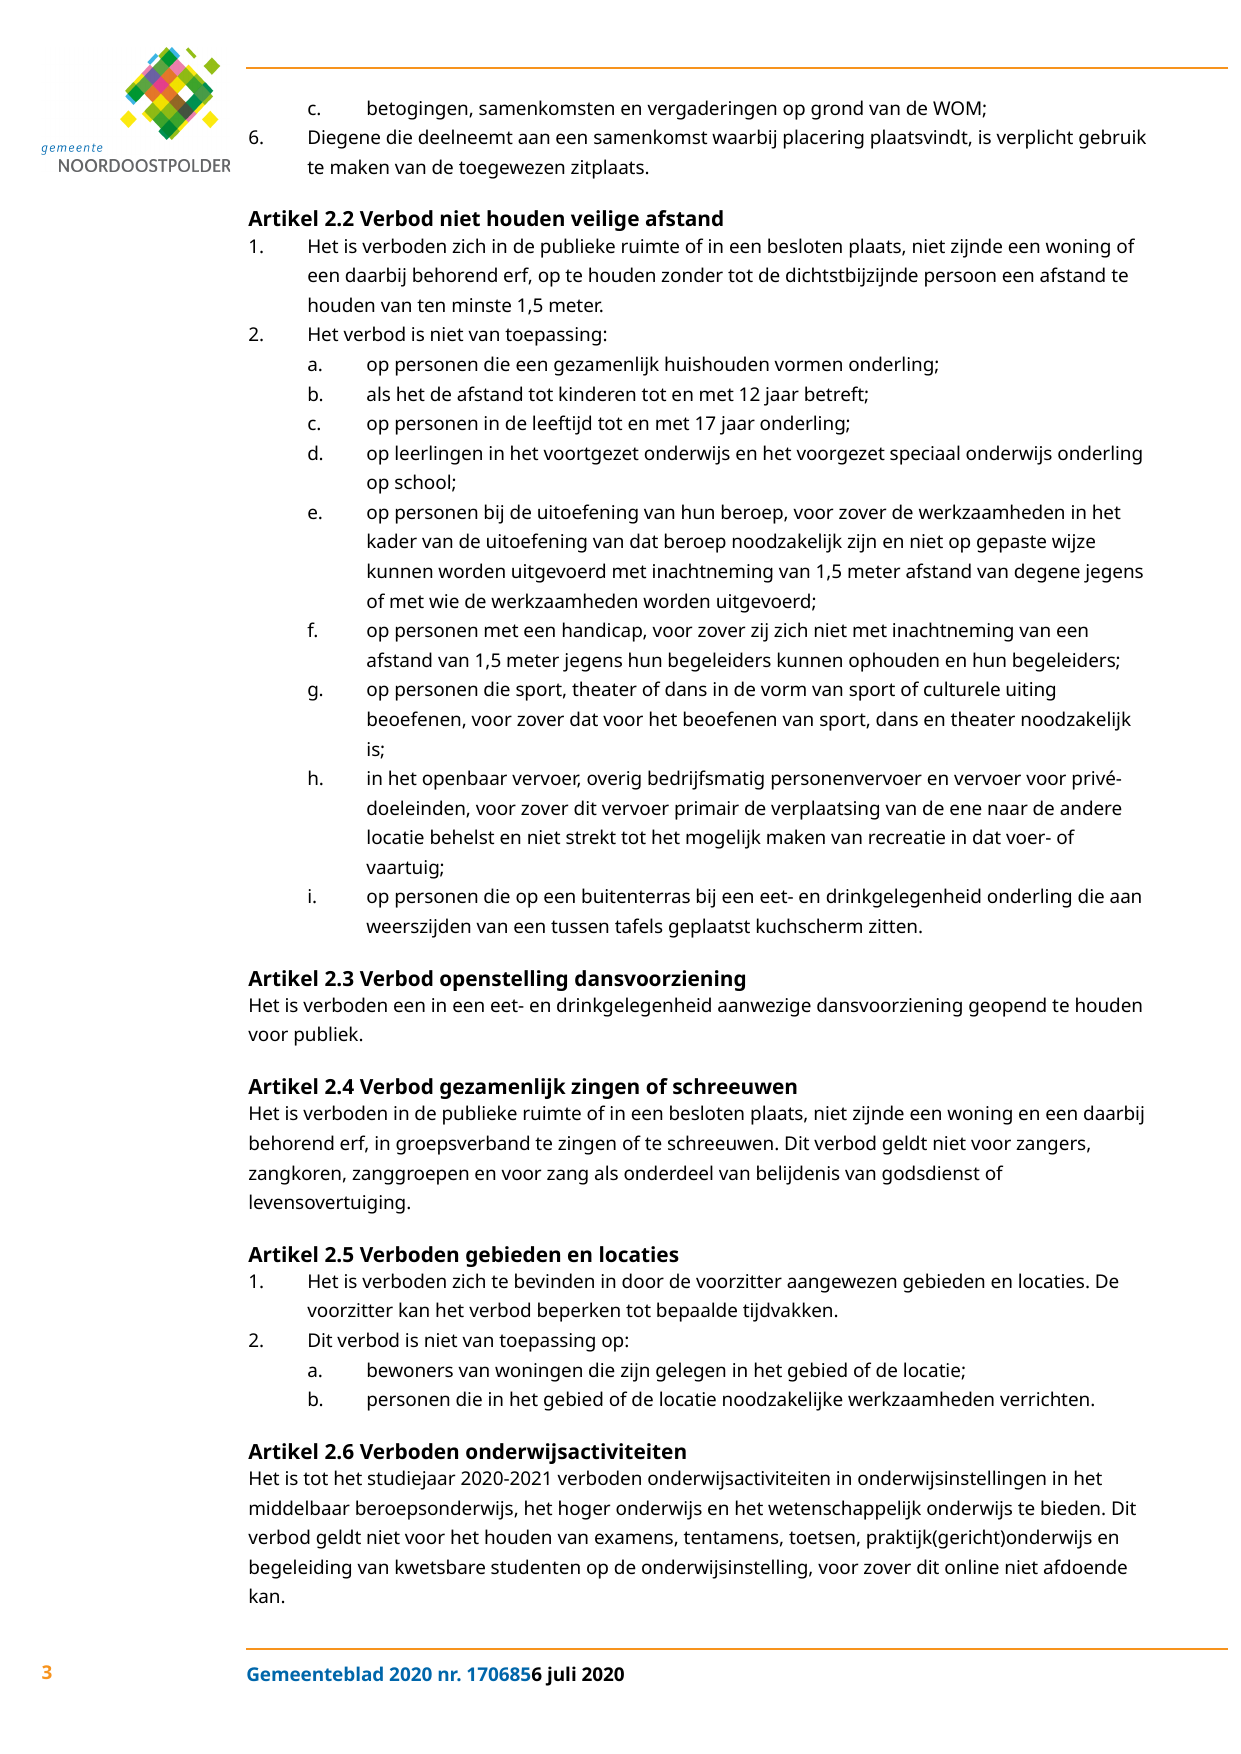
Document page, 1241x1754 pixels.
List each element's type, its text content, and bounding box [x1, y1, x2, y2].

list Het is verboden zich te bevinden in door de voorzitter aangewezen gebieden en locaties. De voorzitter kan het verbod beperken tot bepaalde tijdvakken. [248, 1268, 1152, 1323]
text Het is tot het studiejaar 2020-2021 verboden onderwijsactiviteiten in onderwijsinstellingen in het middelbaar beroepsonderwijs, het hoger onderwijs en het wetenschappelijk onderwijs te bieden. Dit verbod geldt niet voor het houden van examens, tentamens, toetsen, praktijk(gericht)onderwijs en begeleiding van kwetsbare studenten op de onderwijsinstelling, voor zover dit online niet afdoende kan. [248, 1465, 1152, 1609]
list Het is verboden zich in de publieke ruimte of in een besloten plaats, niet zijnde een woning of een daarbij behorend erf, op te houden zonder tot de dichtstbijzijnde persoon een afstand te houden van ten minste 1,5 meter. [248, 233, 1152, 318]
text Artikel 2.6 Verboden onderwijsactiviteiten [248, 1437, 1152, 1465]
list op personen bij de uitoefening van hun beroep, voor zover de werkzaamheden in het kader van de uitoefening van dat beroep noodzakelijk zijn en niet op gepaste wijze kunnen worden uitgevoerd met inachtneming van 1,5 meter afstand van degene jegens of met wie de werkzaamheden worden uitgevoerd; [307, 499, 1152, 613]
text Het is verboden in de publieke ruimte of in een besloten plaats, niet zijnde een woning en een daarbij behorend erf, in groepsverband te zingen of te schreeuwen. Dit verbod geldt niet voor zangers, zangkoren, zanggroepen en voor zang als onderdeel van belijdenis van godsdienst of levensovertuiging. [248, 1101, 1152, 1215]
list Dit verbod is niet van toepassing op: [248, 1327, 1152, 1353]
list Het verbod is niet van toepassing: [248, 322, 1152, 347]
list op personen die sport, theater of dans in de vorm van sport of culturele uiting beoefenen, voor zover dat voor het beoefenen van sport, dans en theater noodzakelijk is; [307, 677, 1152, 761]
list personen die in het gebied of de locatie noodzakelijke werkzaamheden verrichten. [307, 1386, 1152, 1412]
text Artikel 2.4 Verbod gezamenlijk zingen of schreeuwen [248, 1072, 1152, 1101]
list op personen die op een buitenterras bij een eet- en drinkgelegenheid onderling die aan weerszijden van een tussen tafels geplaatst kuchscherm zitten. [307, 884, 1152, 939]
picture [41, 47, 231, 172]
list op personen in de leeftijd tot en met 17 jaar onderling; [307, 410, 1152, 436]
text Artikel 2.2 Verbod niet houden veilige afstand [248, 204, 1152, 233]
list op personen die een gezamenlijk huishouden vormen onderling; [307, 351, 1152, 377]
list in het openbaar vervoer, overig bedrijfsmatig personenvervoer en vervoer voor privé-doeleinden, voor zover dit vervoer primair de verplaatsing van de ene naar de andere locatie behelst en niet strekt tot het mogelijk maken van recreatie in dat voer- of vaartuig; [307, 765, 1152, 880]
list op leerlingen in het voortgezet onderwijs en het voorgezet speciaal onderwijs onderling op school; [307, 440, 1152, 495]
list als het de afstand tot kinderen tot en met 12 jaar betreft; [307, 381, 1152, 406]
list betogingen, samenkomsten en vergaderingen op grond van de WOM; [307, 95, 1152, 121]
text Artikel 2.5 Verboden gebieden en locaties [248, 1240, 1152, 1268]
list Diegene die deelneemt aan een samenkomst waarbij placering plaatsvindt, is verplicht gebruik te maken van de toegewezen zitplaats. [248, 124, 1152, 180]
text Het is verboden een in een eet- en drinkgelegenheid aanwezige dansvoorziening geopend te houden voor publiek. [248, 992, 1152, 1047]
list bewoners van woningen die zijn gelegen in het gebied of de locatie; [307, 1357, 1152, 1383]
list op personen met een handicap, voor zover zij zich niet met inachtneming van een afstand van 1,5 meter jegens hun begeleiders kunnen ophouden en hun begeleiders; [307, 617, 1152, 673]
text Artikel 2.3 Verbod openstelling dansvoorziening [248, 964, 1152, 992]
